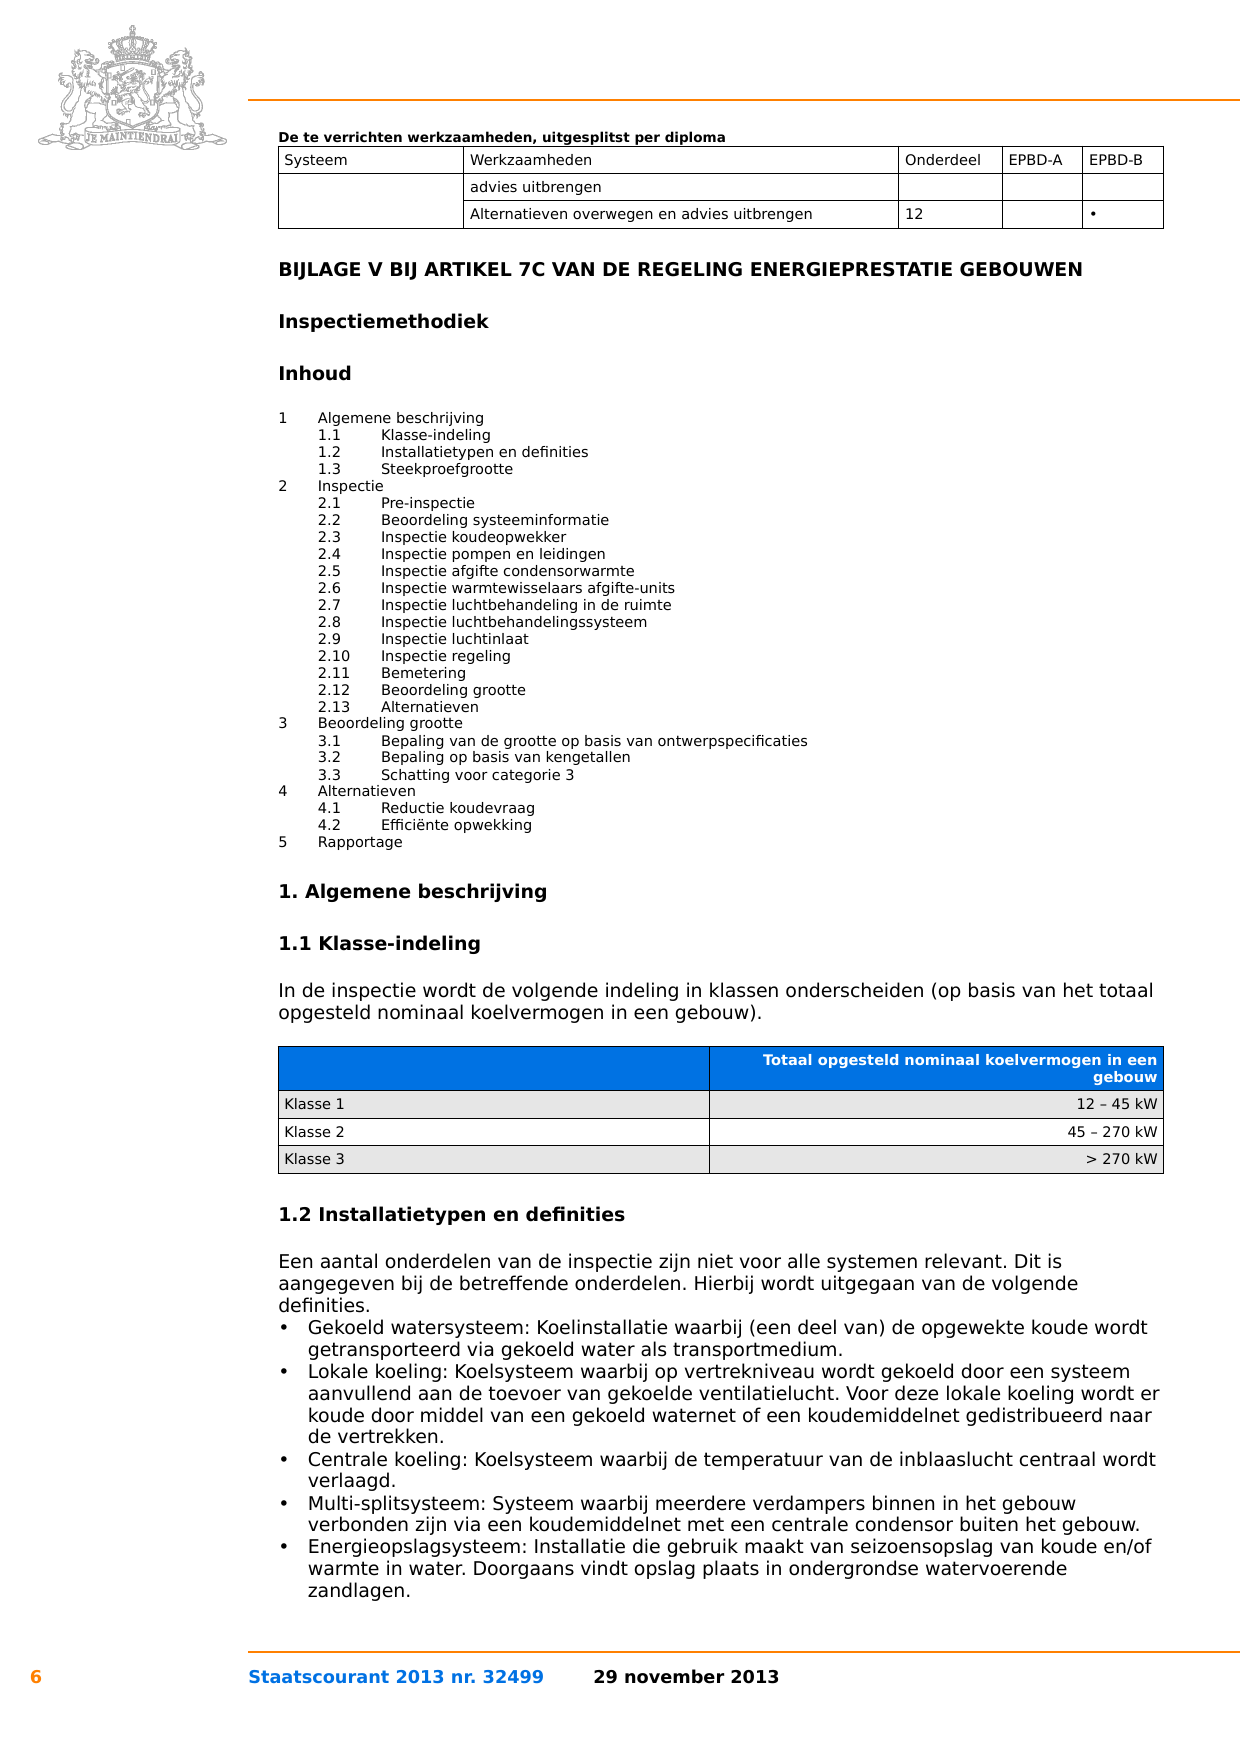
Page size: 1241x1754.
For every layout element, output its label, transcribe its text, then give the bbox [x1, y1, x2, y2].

table_cell Klasse 1 [279, 1091, 709, 1118]
table_cell 2.11 [312, 665, 375, 681]
table_cell [1003, 174, 1082, 200]
table_cell advies uitbrengen [464, 174, 898, 200]
table_cell [278, 800, 312, 817]
table_cell Inspectie [312, 478, 1163, 495]
table_cell [278, 665, 312, 681]
table_cell Werkzaamheden [464, 147, 898, 173]
table_cell 2.2 [312, 512, 375, 529]
table_cell [278, 495, 312, 512]
table_cell 3.2 [312, 749, 375, 766]
subtitle BIJLAGE V BIJ ARTIKEL 7C VAN DE REGELING ENERGIEPRESTATIE GEBOUWEN [278, 259, 1163, 281]
table_cell [278, 817, 312, 834]
table_cell [278, 749, 312, 766]
text Een aantal onderdelen van de inspectie zijn niet voor alle systemen relevant. Dit is aangegeven bij de betreffende onderdelen. Hierbij wordt uitgegaan van de volgende definities. [278, 1251, 1163, 1317]
table_cell 2.1 [312, 495, 375, 512]
table_cell Inspectie afgifte condensorwarmte [375, 563, 1163, 579]
table_cell Klasse-indeling [375, 427, 1163, 444]
table_cell 2 [278, 478, 312, 495]
table_cell Alternatieven [312, 783, 1163, 800]
text • Centrale koeling: Koelsysteem waarbij de temperatuur van de inblaaslucht centraal wordt verlaagd. [278, 1448, 1163, 1492]
table_cell [899, 174, 1002, 200]
table_cell Rapportage [312, 834, 1163, 851]
table_cell Alternatieven [375, 699, 1163, 715]
table_cell Inspectie warmtewisselaars afgifte-units [375, 580, 1163, 597]
table_cell Inspectie luchtinlaat [375, 631, 1163, 647]
table_cell [278, 427, 312, 444]
table_header Totaal opgesteld nominaal koelvermogen in een gebouw [710, 1047, 1163, 1090]
table_cell 4 [278, 783, 312, 800]
text • Gekoeld watersysteem: Koelinstallatie waarbij (een deel van) de opgewekte koude wordt getransporteerd via gekoeld water als transportmedium. [278, 1317, 1163, 1361]
table_cell [278, 597, 312, 613]
table_cell 2.12 [312, 681, 375, 698]
table_cell Systeem [279, 147, 463, 173]
table_cell 2.10 [312, 648, 375, 664]
table_cell Efficiënte opwekking [375, 817, 1163, 834]
table_cell Beoordeling systeeminformatie [375, 512, 1163, 529]
table_cell 2.5 [312, 563, 375, 579]
text In de inspectie wordt de volgende indeling in klassen onderscheiden (op basis van het totaal opgesteld nominaal koelvermogen in een gebouw). [278, 980, 1163, 1024]
table_cell 5 [278, 834, 312, 851]
table_cell [278, 681, 312, 698]
table_cell Inspectie koudeopwekker [375, 529, 1163, 546]
table_cell EPBD-A [1003, 147, 1082, 173]
table_header 1 [278, 410, 312, 427]
table_cell Klasse 2 [279, 1119, 709, 1145]
table_cell Pre-inspectie [375, 495, 1163, 512]
text • Lokale koeling: Koelsysteem waarbij op vertrekniveau wordt gekoeld door een systeem aanvullend aan de toevoer van gekoelde ventilatielucht. Voor deze lokale koeling wordt er koude door middel van een gekoeld waternet of een koudemiddelnet gedistribueerd naar de vertrekken. [278, 1361, 1163, 1448]
table_cell 3 [278, 715, 312, 732]
table_cell Inspectie regeling [375, 648, 1163, 664]
table_cell 2.9 [312, 631, 375, 647]
table_cell • [1083, 201, 1163, 228]
table_cell 2.4 [312, 546, 375, 563]
table_cell 12 – 45 kW [710, 1091, 1163, 1118]
table_cell Onderdeel [899, 147, 1002, 173]
table_cell Inspectie luchtbehandelingssysteem [375, 614, 1163, 631]
table_cell Beoordeling grootte [375, 681, 1163, 698]
table_cell [278, 580, 312, 597]
subtitle Inhoud [278, 363, 1163, 385]
subtitle 1. Algemene beschrijving [278, 881, 1163, 903]
table_cell [278, 529, 312, 546]
table_cell Beoordeling grootte [312, 715, 1163, 732]
table_cell [278, 733, 312, 749]
table_cell [278, 444, 312, 461]
table_cell Bepaling op basis van kengetallen [375, 749, 1163, 766]
table_cell > 270 kW [710, 1146, 1163, 1173]
table_cell [278, 631, 312, 647]
table_cell [278, 563, 312, 579]
table_cell Alternatieven overwegen en advies uitbrengen [464, 201, 898, 228]
table_cell 1.2 [312, 444, 375, 461]
subtitle 1.1 Klasse-indeling [278, 933, 1163, 955]
table_cell 12 [899, 201, 1002, 228]
table_cell Installatietypen en definities [375, 444, 1163, 461]
table_cell Bemetering [375, 665, 1163, 681]
table_cell [278, 512, 312, 529]
table_cell [278, 648, 312, 664]
table_cell [278, 766, 312, 783]
table_header De te verrichten werkzaamheden, uitgesplitst per diploma [278, 130, 1163, 146]
table_cell 2.3 [312, 529, 375, 546]
table_header Algemene beschrijving [312, 410, 1163, 427]
table_cell Inspectie pompen en leidingen [375, 546, 1163, 563]
table_cell 4.2 [312, 817, 375, 834]
table_cell EPBD-B [1083, 147, 1163, 173]
table_cell 2.7 [312, 597, 375, 613]
table_cell Schatting voor categorie 3 [375, 766, 1163, 783]
table_cell [278, 699, 312, 715]
subtitle Inspectiemethodiek [278, 311, 1163, 333]
table_cell [278, 614, 312, 631]
table_cell Reductie koudevraag [375, 800, 1163, 817]
table_cell Inspectie luchtbehandeling in de ruimte [375, 597, 1163, 613]
table_cell 2.13 [312, 699, 375, 715]
table_cell 1.3 [312, 461, 375, 478]
subtitle 1.2 Installatietypen en definities [278, 1204, 1163, 1226]
table_cell [1003, 201, 1082, 228]
table_cell Bepaling van de grootte op basis van ontwerpspecificaties [375, 733, 1163, 749]
text • Energieopslagsysteem: Installatie die gebruik maakt van seizoensopslag van koude en/of warmte in water. Doorgaans vindt opslag plaats in ondergrondse watervoerende zandlagen. [278, 1536, 1163, 1602]
picture [38, 25, 227, 150]
table_cell [279, 174, 463, 228]
table_cell [278, 461, 312, 478]
table_cell 3.3 [312, 766, 375, 783]
table_header [279, 1047, 709, 1090]
table_cell [1083, 174, 1163, 200]
table_cell 2.6 [312, 580, 375, 597]
table_cell Steekproefgrootte [375, 461, 1163, 478]
table_cell 2.8 [312, 614, 375, 631]
table_cell 45 – 270 kW [710, 1119, 1163, 1145]
text • Multi-splitsysteem: Systeem waarbij meerdere verdampers binnen in het gebouw verbonden zijn via een koudemiddelnet met een centrale condensor buiten het gebouw. [278, 1492, 1163, 1536]
table_cell 1.1 [312, 427, 375, 444]
table_cell 4.1 [312, 800, 375, 817]
table_cell Klasse 3 [279, 1146, 709, 1173]
table_cell [278, 546, 312, 563]
table_cell 3.1 [312, 733, 375, 749]
